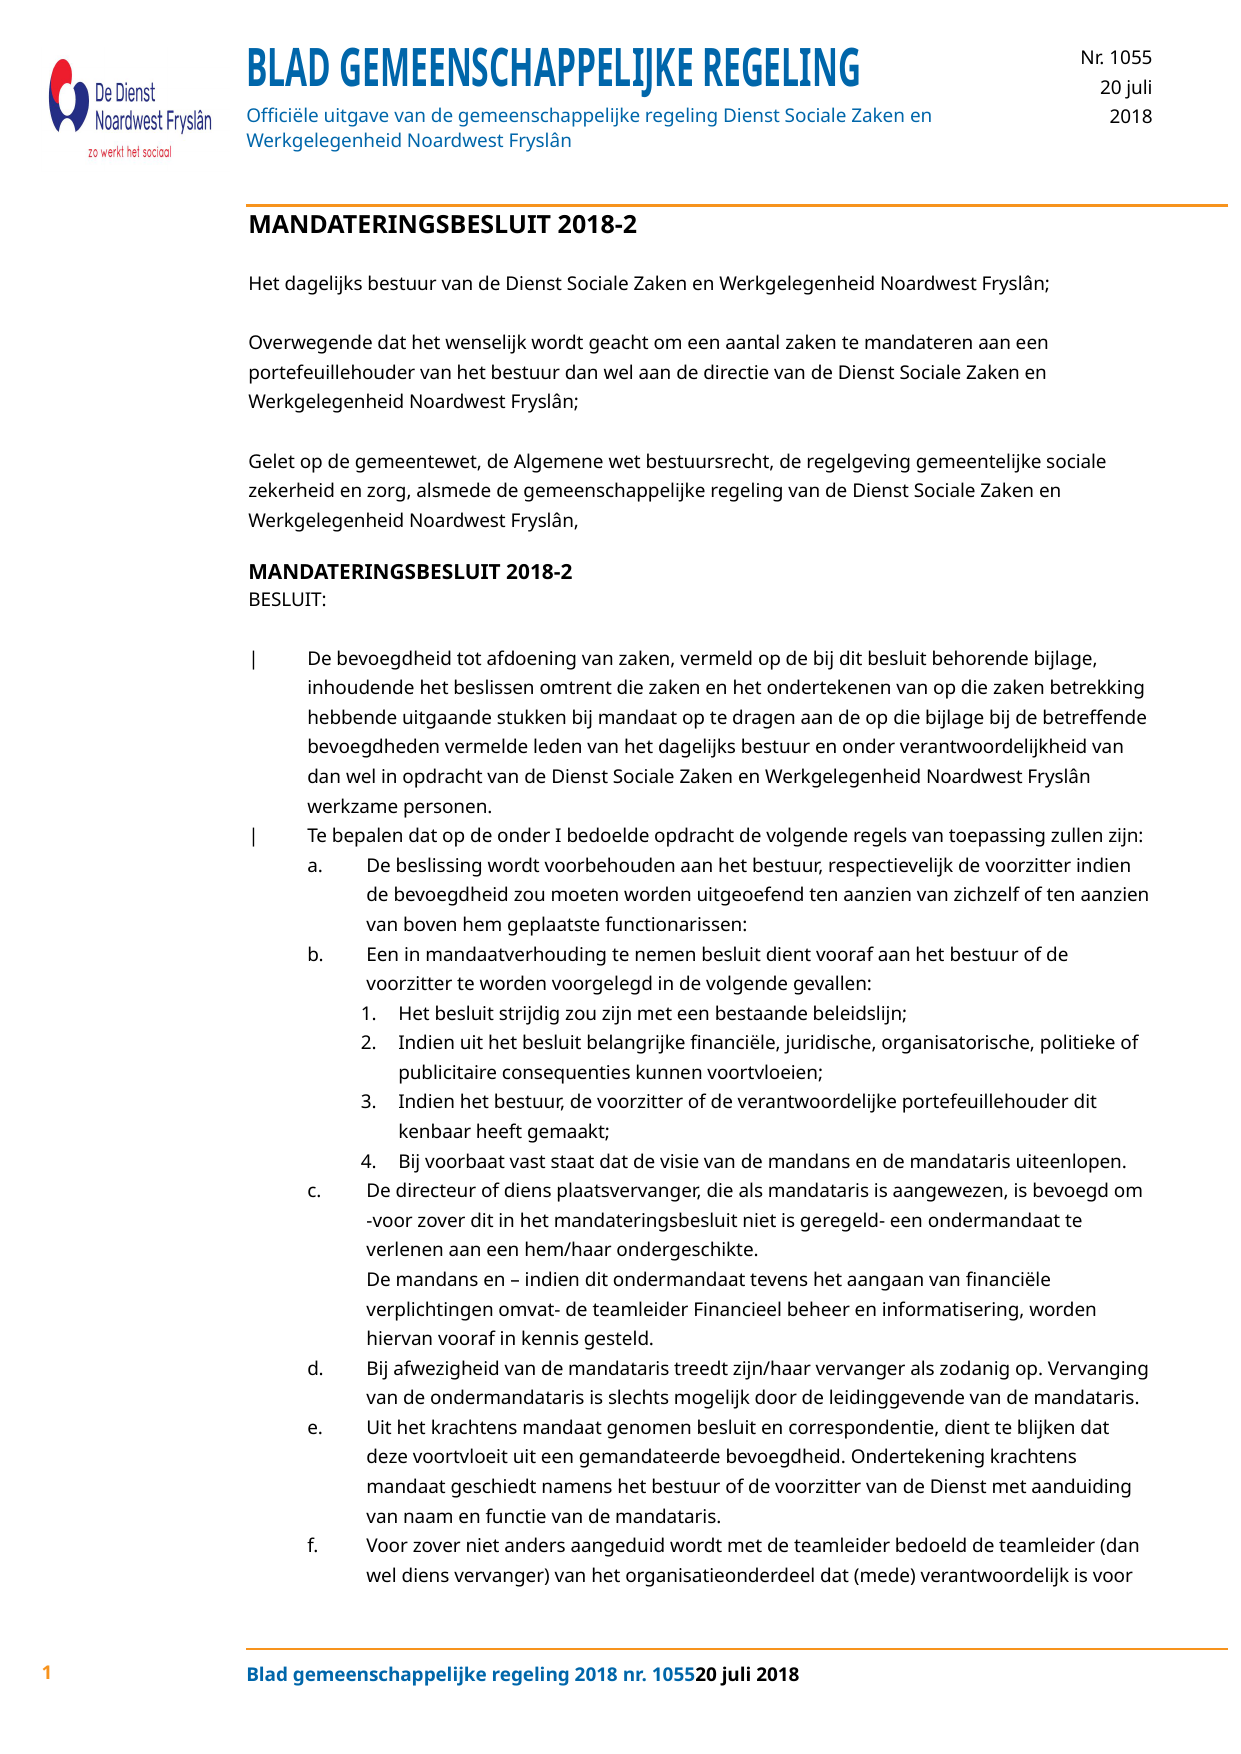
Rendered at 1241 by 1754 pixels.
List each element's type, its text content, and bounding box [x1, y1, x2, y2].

text Gelet op de gemeentewet, de Algemene wet bestuursrecht, de regelgeving gemeentelijke sociale zekerheid en zorg, alsmede de gemeenschappelijke regeling van de Dienst Sociale Zaken en Werkgelegenheid Noardwest Fryslân, [248, 448, 1152, 533]
list Een in mandaatverhouding te nemen besluit dient vooraf aan het bestuur of de voorzitter te worden voorgelegd in de volgende gevallen: [307, 941, 1152, 996]
text Het dagelijks bestuur van de Dienst Sociale Zaken en Werkgelegenheid Noardwest Fryslân; [248, 270, 1152, 296]
picture [41, 47, 231, 172]
list Uit het krachtens mandaat genomen besluit en correspondentie, dient te blijken dat deze voortvloeit uit een gemandateerde bevoegdheid. Ondertekening krachtens mandaat geschiedt namens het bestuur of de voorzitter van de Dienst met aanduiding van naam en functie van de mandataris. [307, 1414, 1152, 1529]
list De beslissing wordt voorbehouden aan het bestuur, respectievelijk de voorzitter indien de bevoegdheid zou moeten worden uitgeoefend ten aanzien van zichzelf of ten aanzien van boven hem geplaatste functionarissen: [307, 852, 1152, 937]
text MANDATERINGSBESLUIT 2018-2 [248, 557, 1152, 586]
list De bevoegdheid tot afdoening van zaken, vermeld op de bij dit besluit behorende bijlage, inhoudende het beslissen omtrent die zaken en het ondertekenen van op die zaken betrekking hebbende uitgaande stukken bij mandaat op te dragen aan de op die bijlage bij de betreffende bevoegdheden vermelde leden van het dagelijks bestuur en onder verantwoordelijkheid van dan wel in opdracht van de Dienst Sociale Zaken en Werkgelegenheid Noardwest Fryslân werkzame personen. [248, 645, 1152, 819]
list Bij afwezigheid van de mandataris treedt zijn/haar vervanger als zodanig op. Vervanging van de ondermandataris is slechts mogelijk door de leidinggevende van de mandataris. [307, 1355, 1152, 1410]
list Bij voorbaat vast staat dat de visie van de mandans en de mandataris uiteenlopen. [361, 1148, 1152, 1174]
list Indien uit het besluit belangrijke financiële, juridische, organisatorische, politieke of publicitaire consequenties kunnen voortvloeien; [361, 1029, 1152, 1085]
list Voor zover niet anders aangeduid wordt met de teamleider bedoeld de teamleider (dan wel diens vervanger) van het organisatieonderdeel dat (mede) verantwoordelijk is voor [307, 1532, 1152, 1588]
text MANDATERINGSBESLUIT 2018-2 [248, 207, 1152, 241]
list De directeur of diens plaatsvervanger, die als mandataris is aangewezen, is bevoegd om -voor zover dit in het mandateringsbesluit niet is geregeld- een ondermandaat te verlenen aan een hem/haar ondergeschikte. ​ [307, 1177, 1152, 1262]
text BESLUIT: [248, 586, 1152, 612]
list De mandans en – indien dit ondermandaat tevens het aangaan van financiële verplichtingen omvat- de teamleider Financieel beheer en informatisering, worden hiervan vooraf in kennis gesteld. [307, 1266, 1152, 1351]
list Het besluit strijdig zou zijn met een bestaande beleidslijn; [361, 1000, 1152, 1026]
list Te bepalen dat op de onder I bedoelde opdracht de volgende regels van toepassing zullen zijn: [248, 822, 1152, 848]
list Indien het bestuur, de voorzitter of de verantwoordelijke portefeuillehouder dit kenbaar heeft gemaakt; [361, 1089, 1152, 1144]
text Overwegende dat het wenselijk wordt geacht om een aantal zaken te mandateren aan een portefeuillehouder van het bestuur dan wel aan de directie van de Dienst Sociale Zaken en Werkgelegenheid Noardwest Fryslân; [248, 329, 1152, 414]
